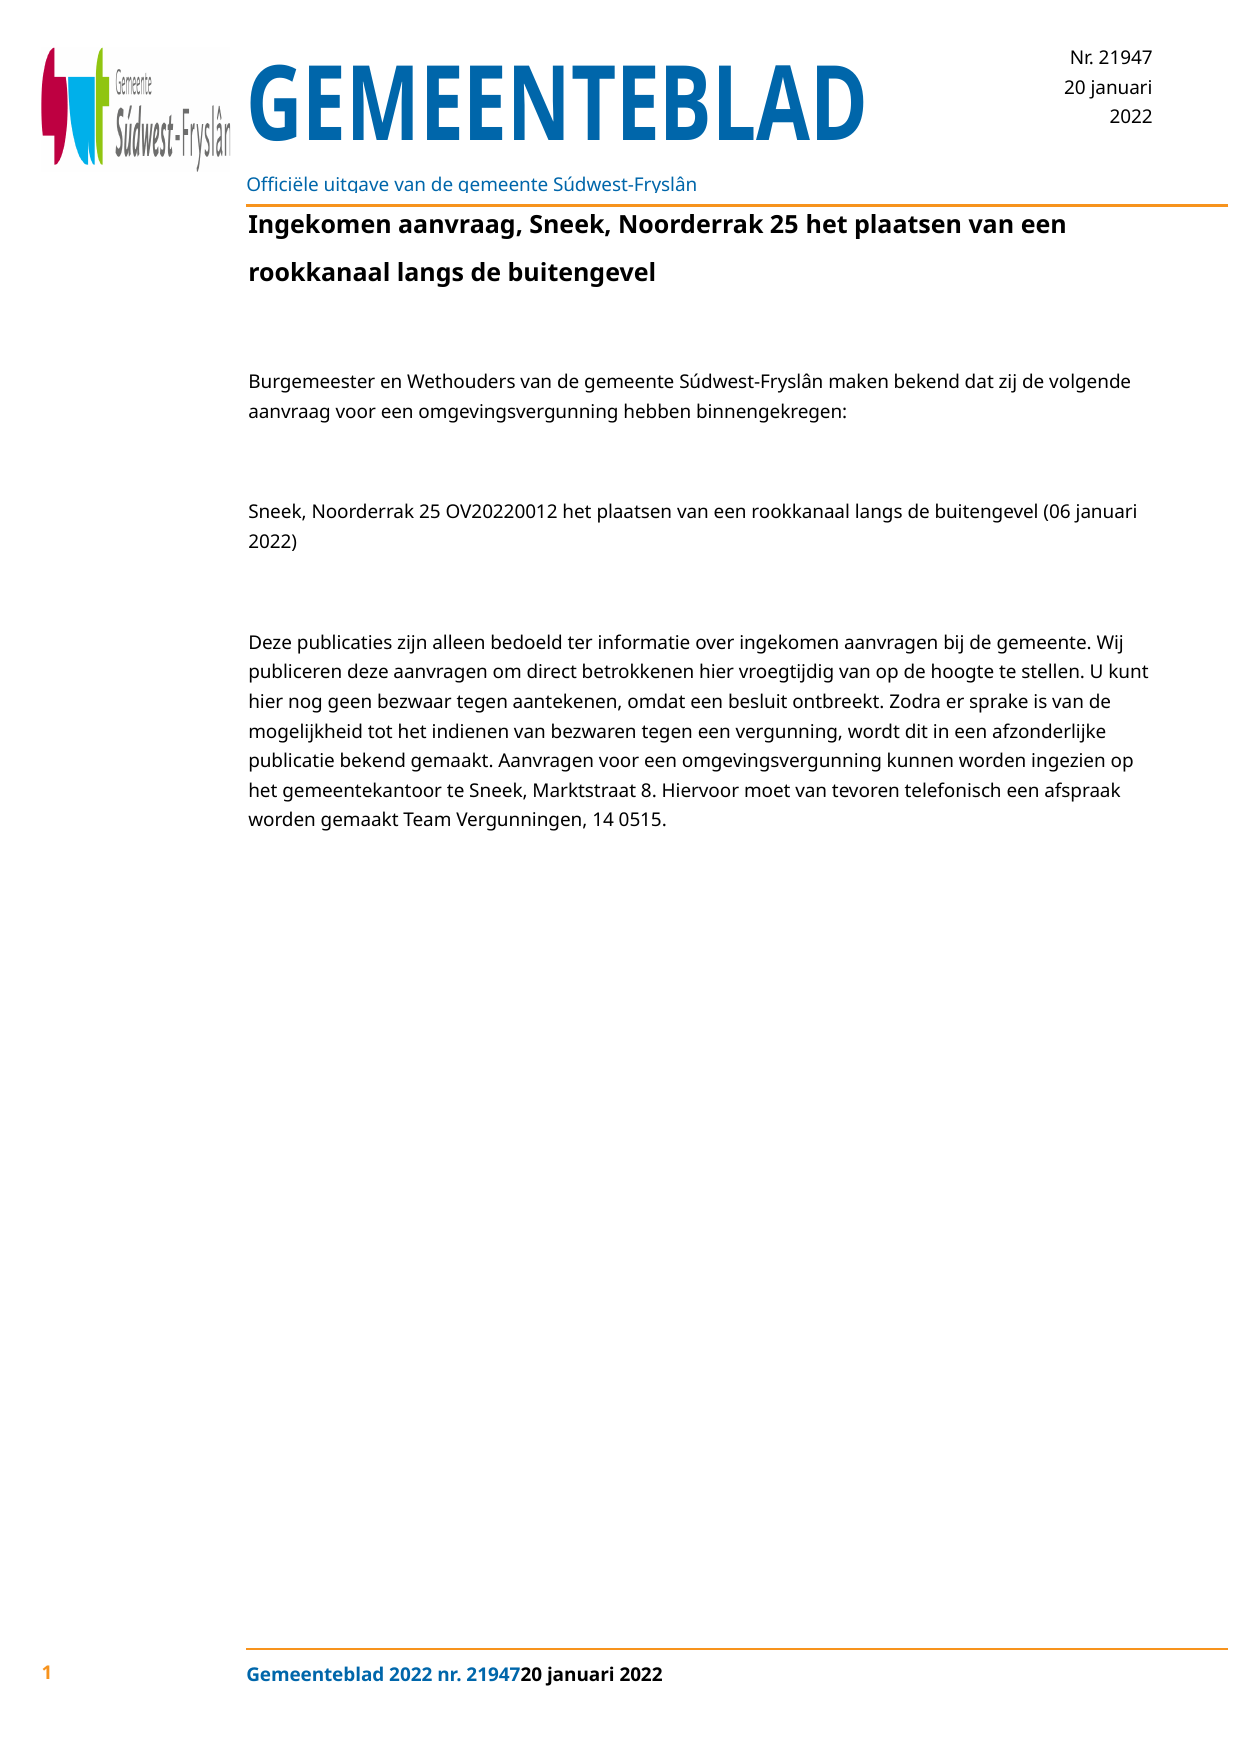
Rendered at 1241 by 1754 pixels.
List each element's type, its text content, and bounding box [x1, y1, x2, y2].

text Ingekomen aanvraag, Sneek, Noorderrak 25 het plaatsen van een rookkanaal langs de buitengevel [248, 207, 1152, 288]
picture [41, 47, 231, 172]
text Deze publicaties zijn alleen bedoeld ter informatie over ingekomen aanvragen bij de gemeente. Wij publiceren deze aanvragen om direct betrokkenen hier vroegtijdig van op de hoogte te stellen. U kunt hier nog geen bezwaar tegen aantekenen, omdat een besluit ontbreekt. Zodra er sprake is van de mogelijkheid tot het indienen van bezwaren tegen een vergunning, wordt dit in een afzonderlijke publicatie bekend gemaakt. Aanvragen voor een omgevingsvergunning kunnen worden ingezien op het gemeentekantoor te Sneek, Marktstraat 8. Hiervoor moet van tevoren telefonisch een afspraak worden gemaakt Team Vergunningen, 14 0515. [248, 629, 1152, 832]
text Sneek, Noorderrak 25 OV20220012 het plaatsen van een rookkanaal langs de buitengevel (06 januari 2022) [248, 499, 1152, 554]
text Burgemeester en Wethouders van de gemeente Súdwest-Fryslân maken bekend dat zij de volgende aanvraag voor een omgevingsvergunning hebben binnengekregen: [248, 368, 1152, 424]
